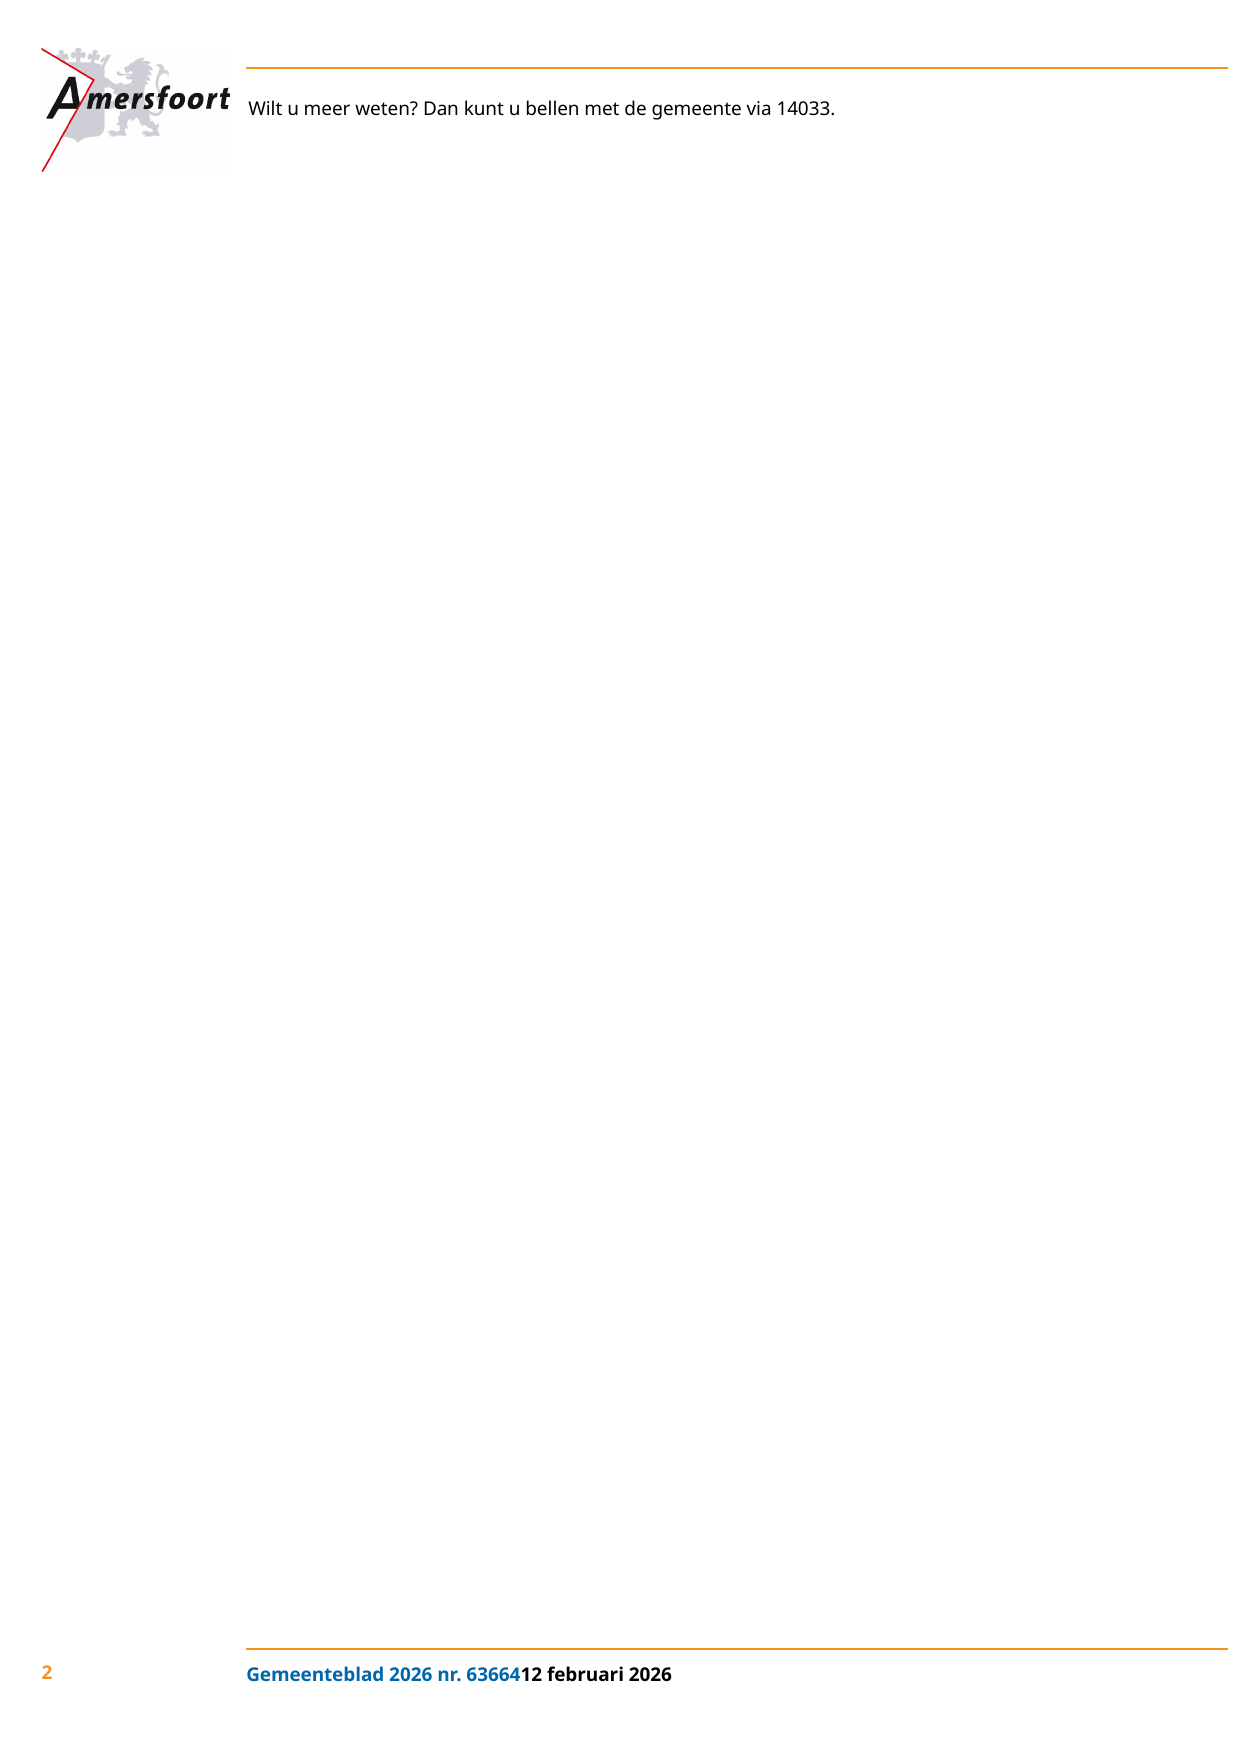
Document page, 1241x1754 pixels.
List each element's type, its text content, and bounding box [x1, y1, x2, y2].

text Wilt u meer weten? Dan kunt u bellen met de gemeente via 14033. [248, 95, 1152, 121]
picture [41, 47, 231, 172]
